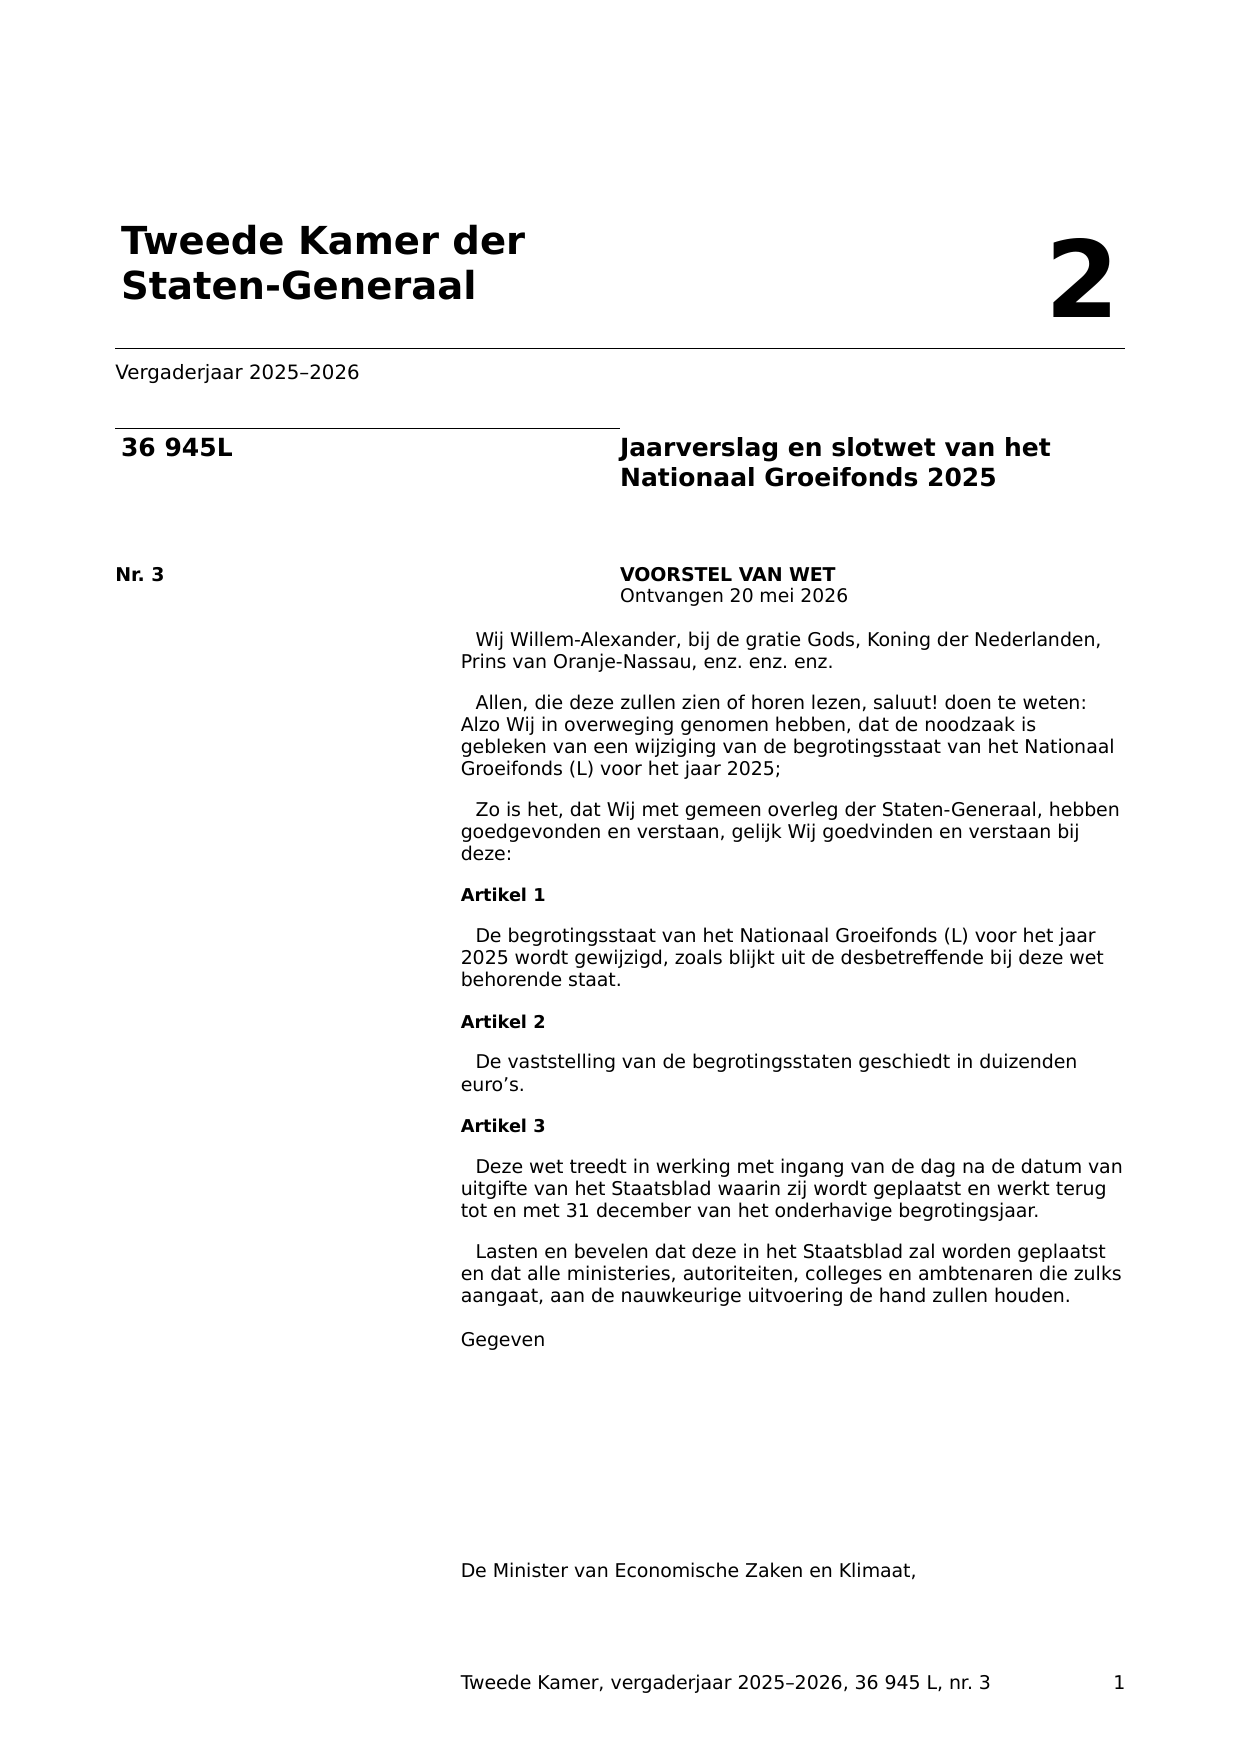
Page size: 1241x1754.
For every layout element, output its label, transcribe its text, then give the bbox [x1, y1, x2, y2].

title Artikel 1 [461, 883, 1125, 906]
text De begrotingsstaat van het Nationaal Groeifonds (L) voor het jaar 2025 wordt gewijzigd, zoals blijkt uit de desbetreffende bij deze wet behorende staat. [461, 925, 1125, 991]
table_header Nr. 3 [115, 564, 620, 629]
table_cell Vergaderjaar 2025–2026 [115, 349, 1125, 384]
text Allen, die deze zullen zien of horen lezen, saluut! doen te weten: Alzo Wij in overweging genomen hebben, dat de noodzaak is gebleken van een wijziging van de begrotingsstaat van het Nationaal Groeifonds (L) voor het jaar 2025; [461, 692, 1125, 780]
text Deze wet treedt in werking met ingang van de dag na de datum van uitgifte van het Staatsblad waarin zij wordt geplaatst en werkt terug tot en met 31 december van het onderhavige begrotingsjaar. [461, 1156, 1125, 1222]
table_header Jaarverslag en slotwet van het Nationaal Groeifonds 2025 [620, 428, 1125, 498]
table_header Voorstel van wet Ontvangen 20 mei 2026 [620, 564, 1125, 629]
text Lasten en bevelen dat deze in het Staatsblad zal worden geplaatst en dat alle ministeries, autoriteiten, colleges en ambtenaren die zulks aangaat, aan de nauwkeurige uitvoering de hand zullen houden. [461, 1241, 1125, 1306]
text De Minister van Economische Zaken en Klimaat, [461, 1560, 1125, 1582]
title Artikel 2 [461, 1010, 1125, 1033]
text Zo is het, dat Wij met gemeen overleg der Staten-Generaal, hebben goedgevonden en verstaan, gelijk Wij goedvinden en verstaan bij deze: [461, 799, 1125, 865]
text De vaststelling van de begrotingsstaten geschiedt in duizenden euro’s. [461, 1051, 1125, 1095]
table_header Tweede Kamer der Staten-Generaal [115, 213, 620, 348]
table_header 36 945L [115, 429, 620, 498]
title Artikel 3 [461, 1114, 1125, 1137]
text Gegeven [461, 1328, 1125, 1350]
table_header 2 [620, 213, 1125, 348]
text Wij Willem-Alexander, bij de gratie Gods, Koning der Nederlanden, Prins van Oranje-Nassau, enz. enz. enz. [461, 629, 1125, 673]
